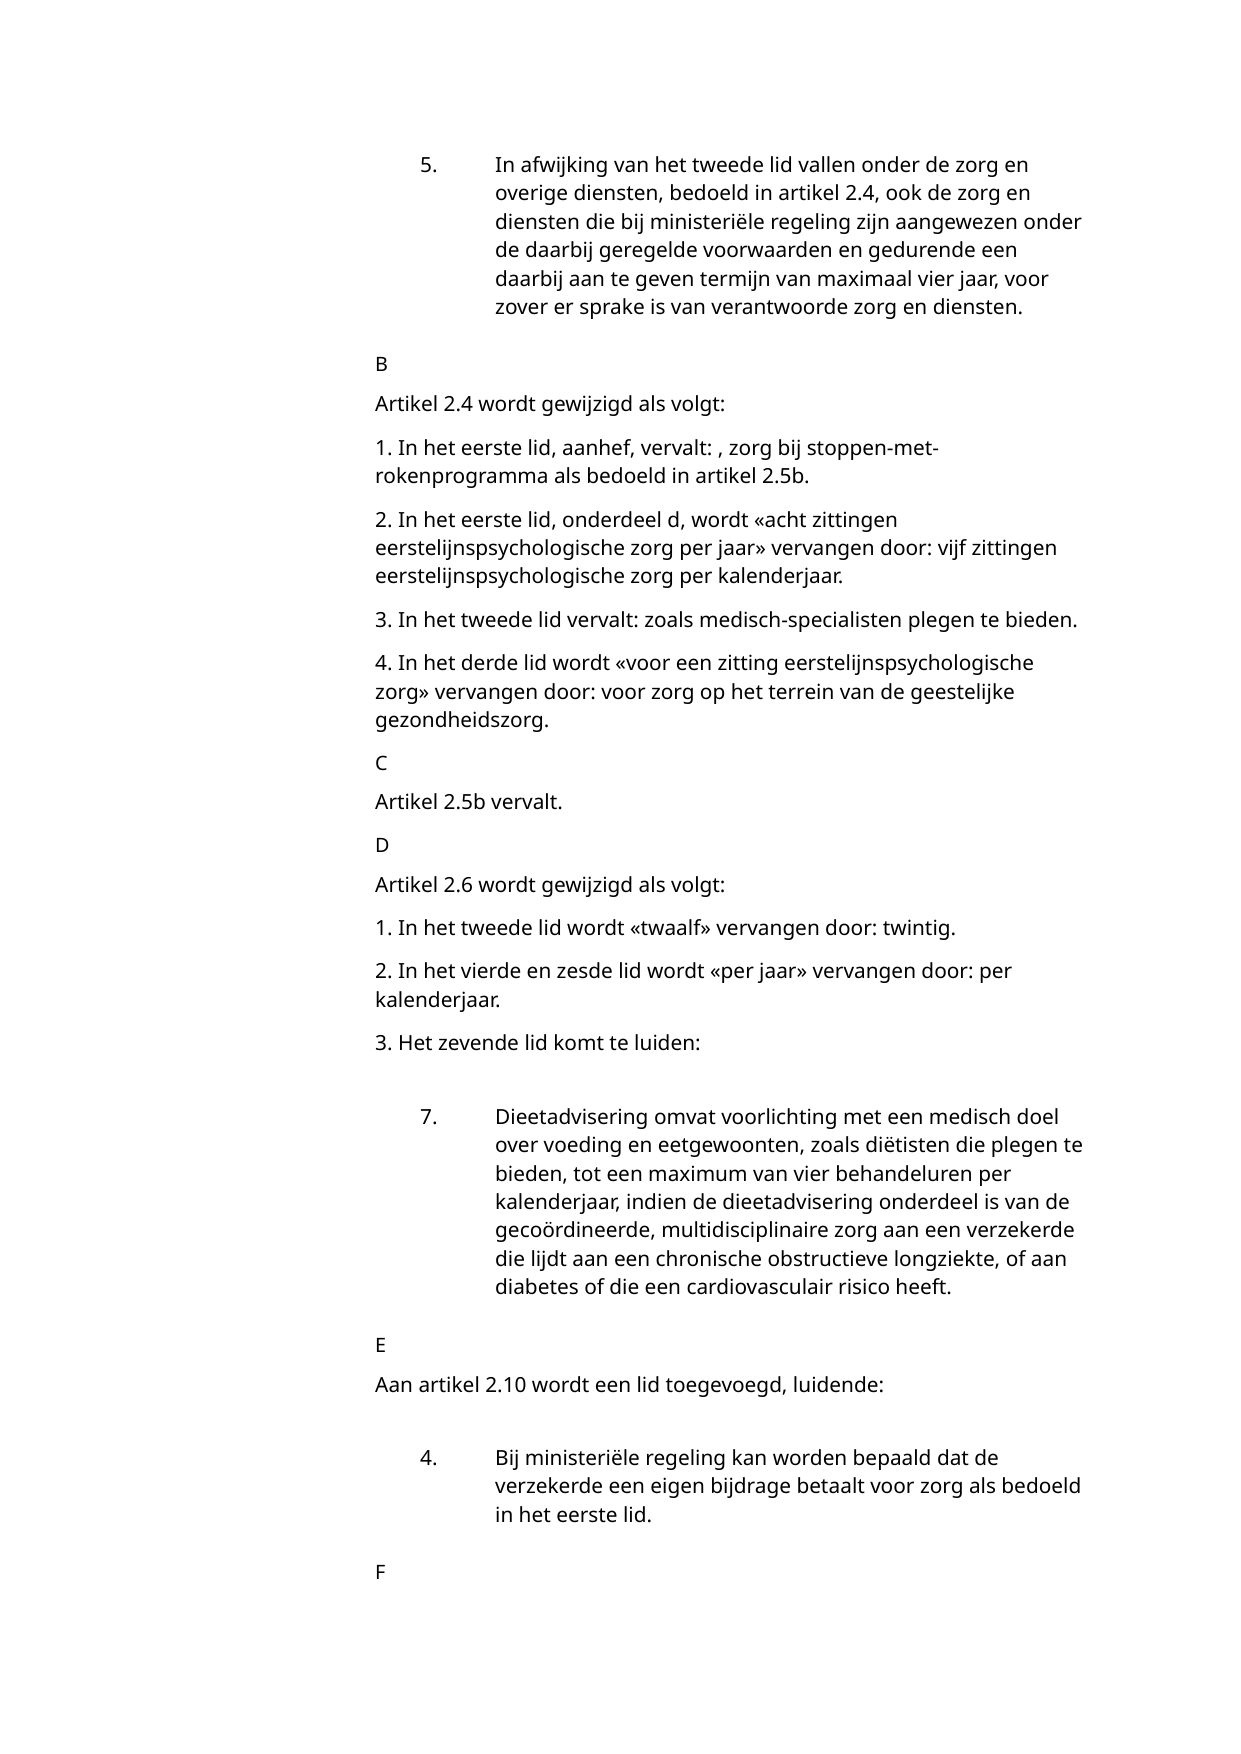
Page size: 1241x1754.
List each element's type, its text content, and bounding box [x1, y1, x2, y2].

text 2. In het eerste lid, onderdeel d, wordt «acht zittingen eerstelijnspsychologische zorg per jaar» vervangen door: vijf zittingen eerstelijnspsychologische zorg per kalenderjaar. [375, 505, 1090, 590]
text E [375, 1331, 1090, 1358]
text 2. In het vierde en zesde lid wordt «per jaar» vervangen door: per kalenderjaar. [375, 957, 1090, 1013]
text 1. In het eerste lid, aanhef, vervalt: , zorg bij stoppen-met-rokenprogramma als bedoeld in artikel 2.5b. [375, 433, 1090, 490]
list Dieetadvisering omvat voorlichting met een medisch doel over voeding en eetgewoonten, zoals diëtisten die plegen te bieden, tot een maximum van vier behandeluren per kalenderjaar, indien de dieetadvisering onderdeel is van de gecoördineerde, multidisciplinaire zorg aan een verzekerde die lijdt aan een chronische obstructieve longziekte, of aan diabetes of die een cardiovasculair risico heeft. [420, 1102, 1090, 1301]
text Aan artikel 2.10 wordt een lid toegevoegd, luidende: [375, 1370, 1090, 1398]
text Artikel 2.4 wordt gewijzigd als volgt: [375, 389, 1090, 418]
text Artikel 2.6 wordt gewijzigd als volgt: [375, 870, 1090, 898]
list In afwijking van het tweede lid vallen onder de zorg en overige diensten, bedoeld in artikel 2.4, ook de zorg en diensten die bij ministeriële regeling zijn aangewezen onder de daarbij geregelde voorwaarden en gedurende een daarbij aan te geven termijn van maximaal vier jaar, voor zover er sprake is van verantwoorde zorg en diensten. [420, 150, 1090, 321]
text Artikel 2.5b vervalt. [375, 787, 1090, 816]
text F [375, 1558, 1090, 1585]
text B [375, 351, 1090, 378]
text 3. Het zevende lid komt te luiden: [375, 1028, 1090, 1057]
text 1. In het tweede lid wordt «twaalf» vervangen door: twintig. [375, 913, 1090, 942]
text C [375, 749, 1090, 776]
text 4. In het derde lid wordt «voor een zitting eerstelijnspsychologische zorg» vervangen door: voor zorg op het terrein van de geestelijke gezondheidszorg. [375, 648, 1090, 734]
text 3. In het tweede lid vervalt: zoals medisch-specialisten plegen te bieden. [375, 605, 1090, 633]
text D [375, 831, 1090, 858]
list Bij ministeriële regeling kan worden bepaald dat de verzekerde een eigen bijdrage betaalt voor zorg als bedoeld in het eerste lid. [420, 1443, 1090, 1528]
